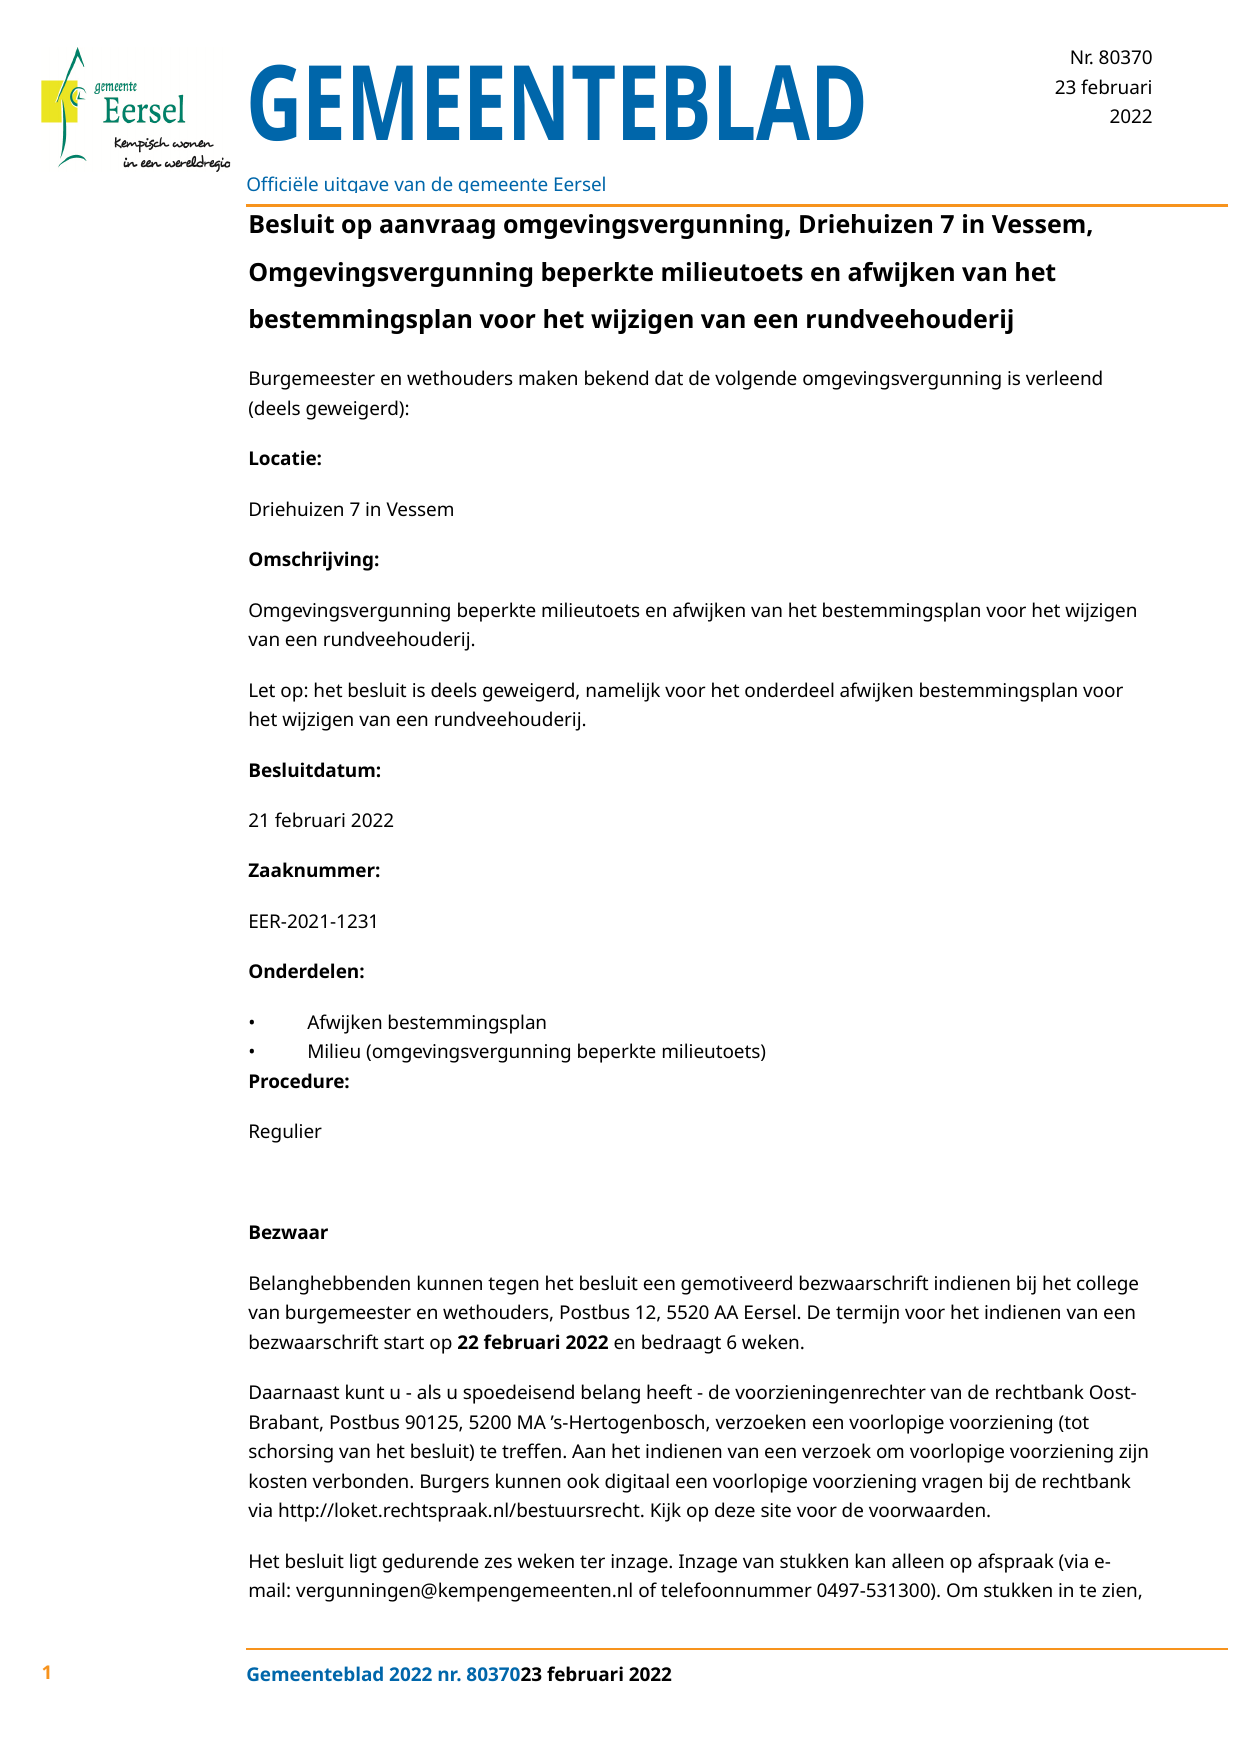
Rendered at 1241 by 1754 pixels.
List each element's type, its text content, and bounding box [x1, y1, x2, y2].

text Regulier [248, 1118, 1152, 1144]
text Daarnaast kunt u - als u spoedeisend belang heeft - de voorzieningenrechter van de rechtbank Oost-Brabant, Postbus 90125, 5200 MA ’s-Hertogenbosch, verzoeken een voorlopige voorziening (tot schorsing van het besluit) te treffen. Aan het indienen van een verzoek om voorlopige voorziening zijn kosten verbonden. Burgers kunnen ook digitaal een voorlopige voorziening vragen bij de rechtbank via http://loket.rechtspraak.nl/bestuursrecht. Kijk op deze site voor de voorwaarden. [248, 1379, 1152, 1523]
text Locatie: [248, 446, 1152, 471]
list Milieu (omgevingsvergunning beperkte milieutoets) [248, 1038, 1152, 1064]
text Bezwaar [248, 1219, 1152, 1245]
text Driehuizen 7 in Vessem [248, 496, 1152, 522]
text Besluitdatum: [248, 757, 1152, 782]
text Zaaknummer: [248, 858, 1152, 883]
text Omgevingsvergunning beperkte milieutoets en afwijken van het bestemmingsplan voor het wijzigen van een rundveehouderij. [248, 597, 1152, 652]
text EER-2021-1231 [248, 908, 1152, 934]
text Belanghebbenden kunnen tegen het besluit een gemotiveerd bezwaarschrift indienen bij het college van burgemeester en wethouders, Postbus 12, 5520 AA Eersel. De termijn voor het indienen van een bezwaarschrift start op 22 februari 2022 en bedraagt 6 weken. [248, 1270, 1152, 1354]
text Onderdelen: [248, 958, 1152, 984]
text Besluit op aanvraag omgevingsvergunning, Driehuizen 7 in Vessem, Omgevingsvergunning beperkte milieutoets en afwijken van het bestemmingsplan voor het wijzigen van een rundveehouderij [248, 207, 1152, 336]
text Let op: het besluit is deels geweigerd, namelijk voor het onderdeel afwijken bestemmingsplan voor het wijzigen van een rundveehouderij. [248, 677, 1152, 732]
list Afwijken bestemmingsplan [248, 1009, 1152, 1034]
text Omschrijving: [248, 546, 1152, 572]
text Procedure: [248, 1068, 1152, 1094]
picture [41, 47, 231, 172]
text Burgemeester en wethouders maken bekend dat de volgende omgevingsvergunning is verleend (deels geweigerd): [248, 366, 1152, 421]
text 21 februari 2022 [248, 807, 1152, 833]
text Het besluit ligt gedurende zes weken ter inzage. Inzage van stukken kan alleen op afspraak (via e-mail: vergunningen@kempengemeenten.nl of telefoonnummer 0497-531300). Om stukken in te zien, [248, 1548, 1152, 1603]
